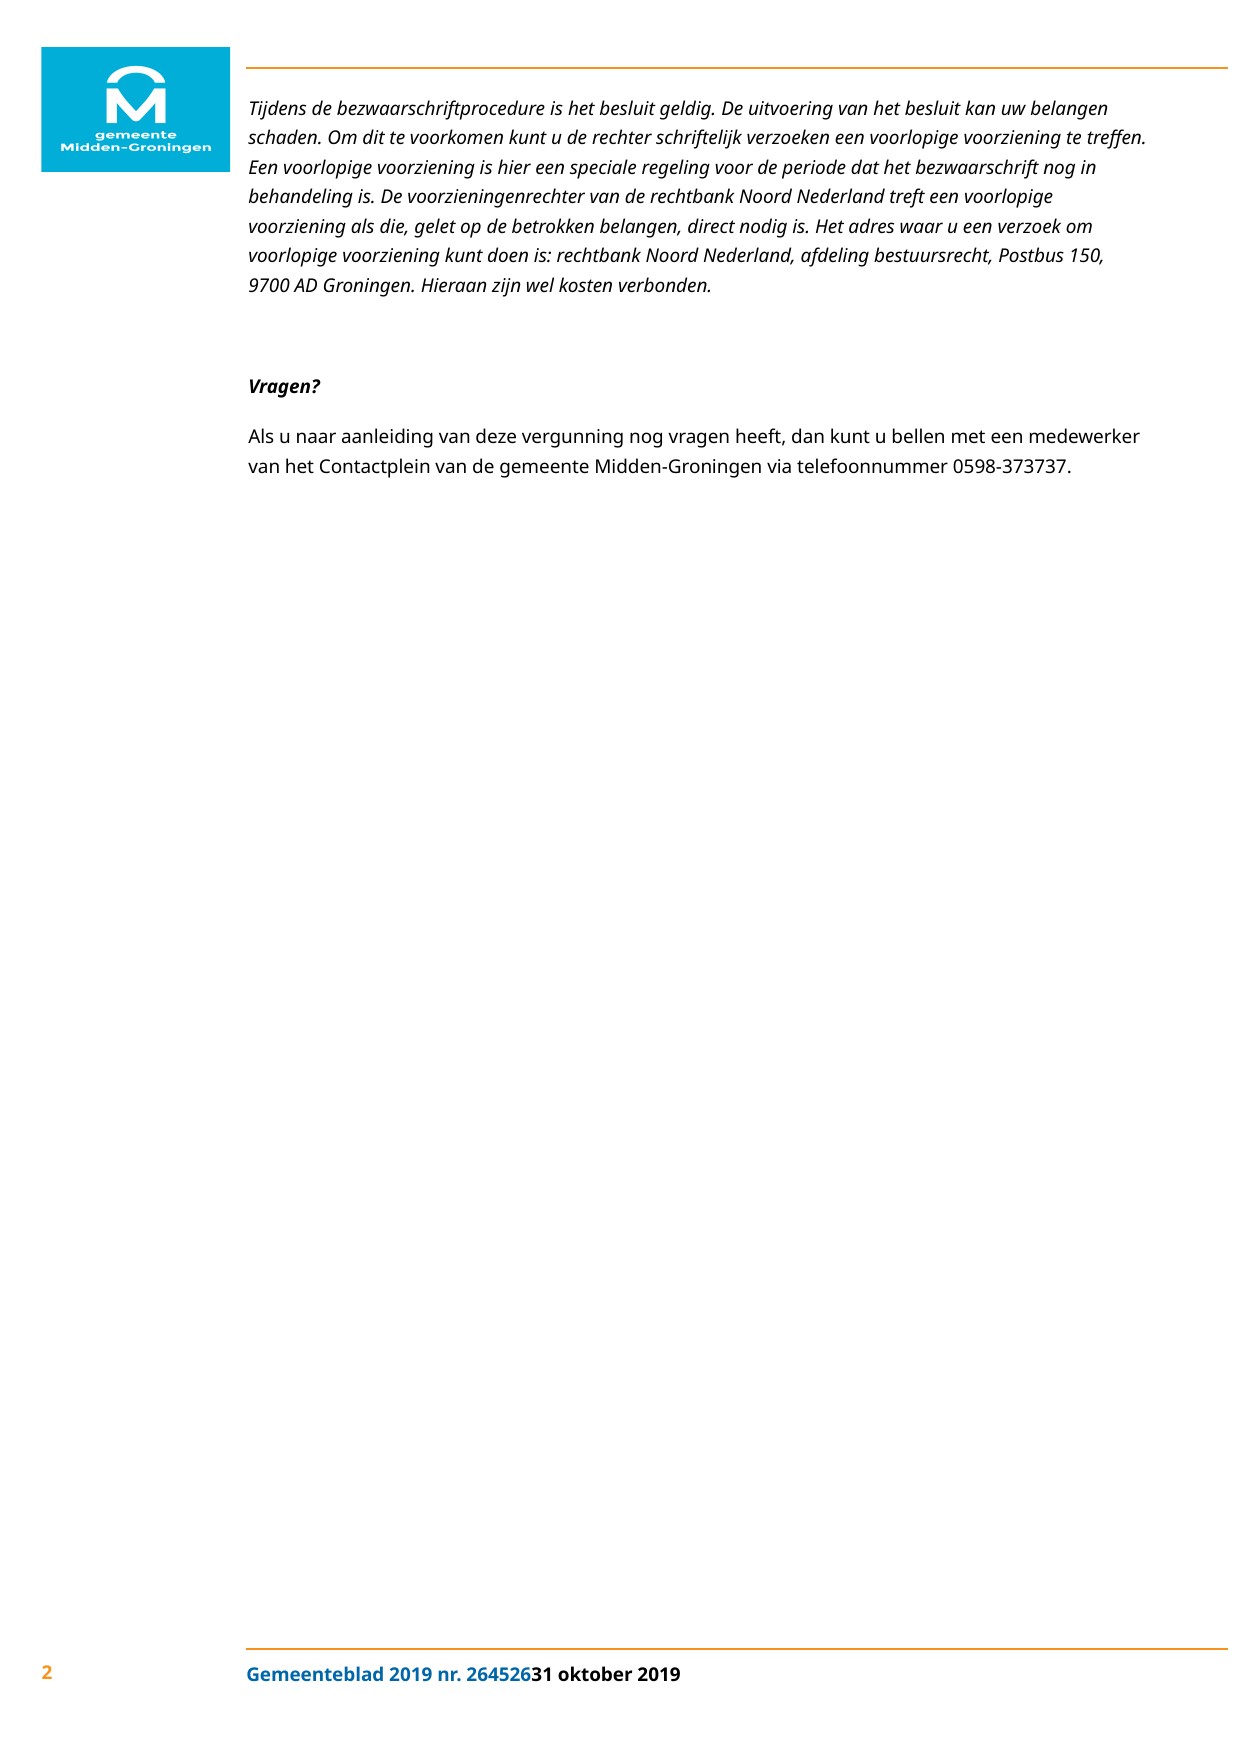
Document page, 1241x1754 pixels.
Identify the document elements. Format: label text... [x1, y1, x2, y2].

picture [184, 146, 190, 153]
text Als u naar aanleiding van deze vergunning nog vragen heeft, dan kunt u bellen met een medewerker van het Contactplein van de gemeente Midden-Groningen via telefoonnummer 0598-373737. [248, 423, 1152, 479]
picture [107, 89, 165, 122]
picture [108, 66, 164, 82]
text Vragen? [248, 373, 1152, 399]
text Tijdens de bezwaarschriftprocedure is het besluit geldig. De uitvoering van het besluit kan uw belangen schaden. Om dit te voorkomen kunt u de rechter schriftelijk verzoeken een voorlopige voorziening te treffen. Een voorlopige voorziening is hier een speciale regeling voor de periode dat het bezwaarschrift nog in behandeling is. De voorzieningenrechter van de rechtbank Noord Nederland treft een voorlopige voorziening als die, gelet op de betrokken belangen, direct nodig is. Het adres waar u een verzoek om voorlopige voorziening kunt doen is: rechtbank Noord Nederland, afdeling bestuursrecht, Postbus 150, 9700 AD Groningen. Hieraan zijn wel kosten verbonden. [248, 95, 1152, 298]
